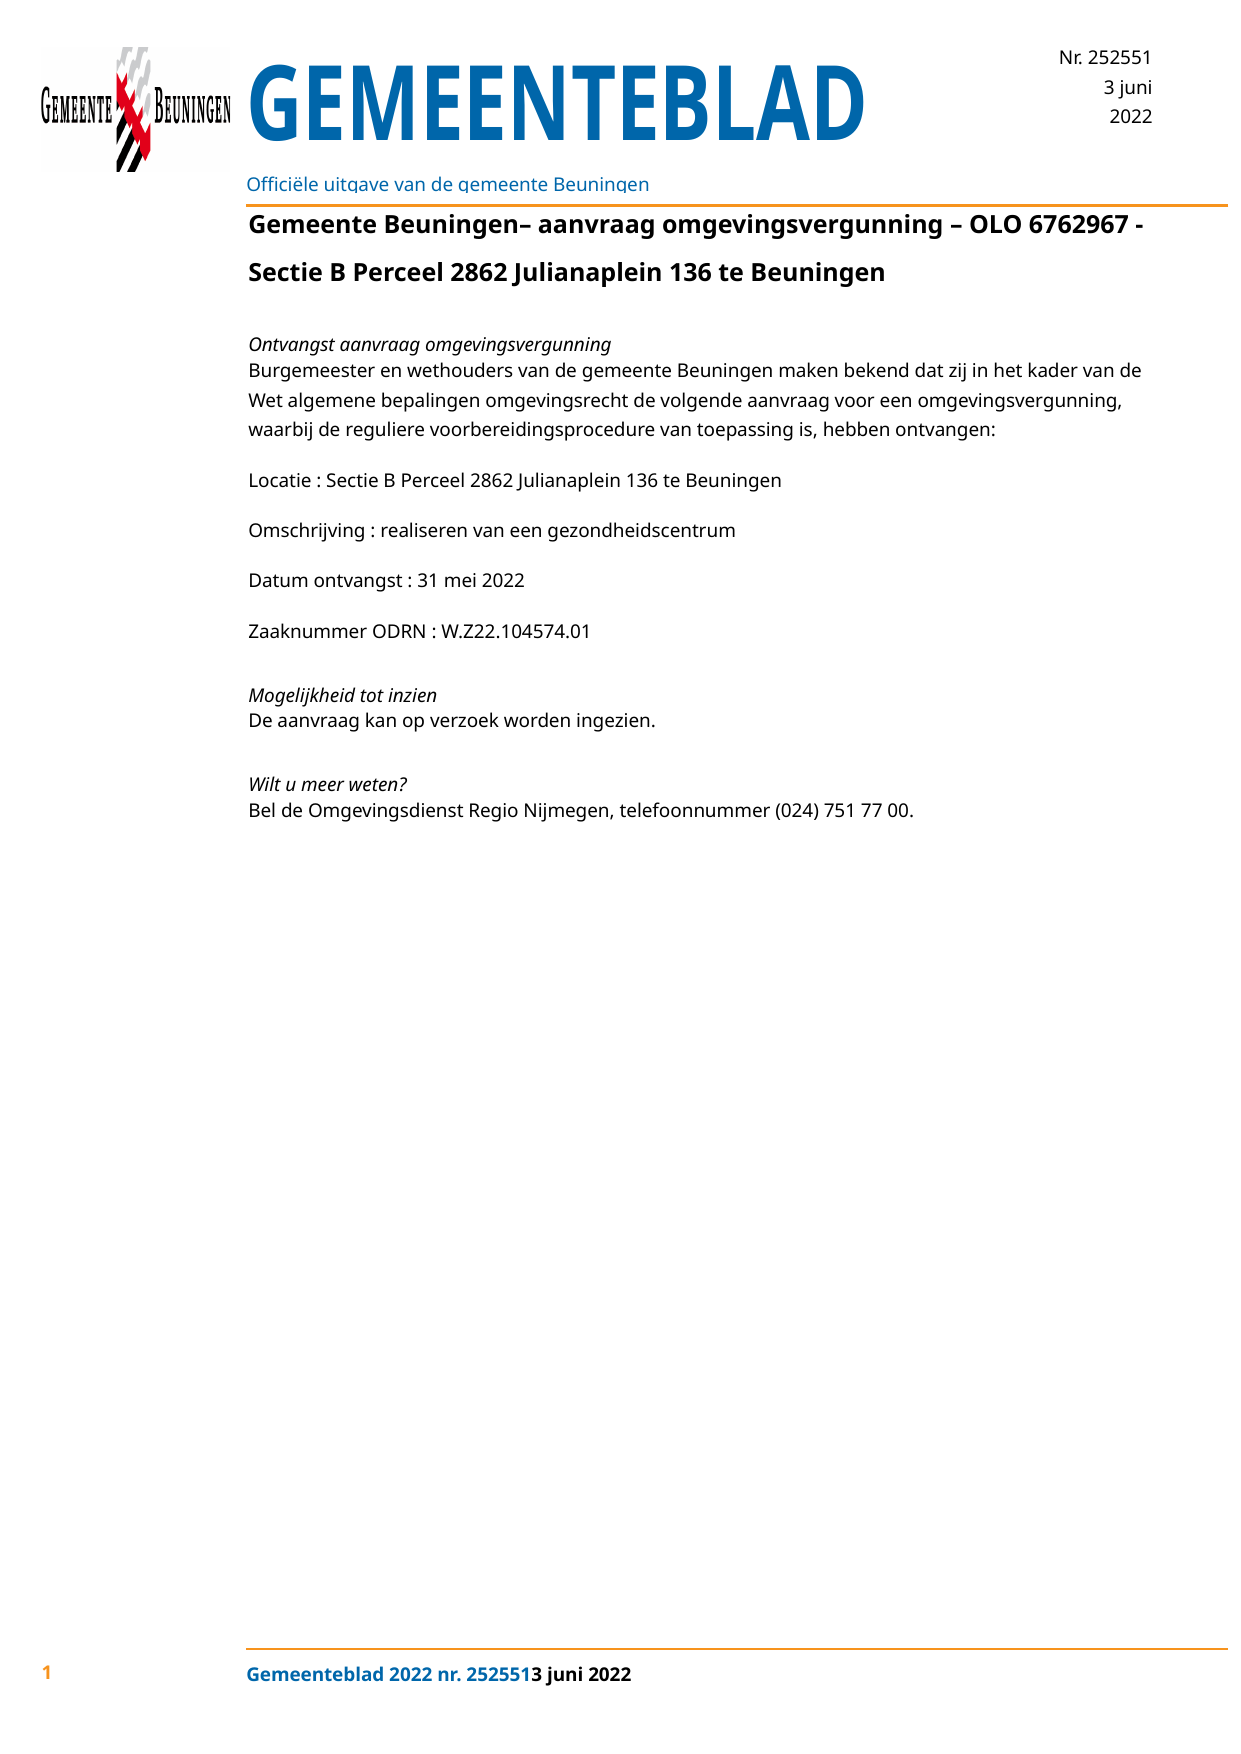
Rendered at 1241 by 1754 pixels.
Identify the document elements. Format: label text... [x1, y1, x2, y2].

text Mogelijkheid tot inzien [248, 682, 1152, 708]
text Zaaknummer ODRN : W.Z22.104574.01 [248, 618, 1152, 644]
text Bel de Omgevingsdienst Regio Nijmegen, telefoonnummer (024) 751 77 00. [248, 797, 1152, 823]
text Burgemeester en wethouders van de gemeente Beuningen maken bekend dat zij in het kader van de Wet algemene bepalingen omgevingsrecht de volgende aanvraag voor een omgevingsvergunning, waarbij de reguliere voorbereidingsprocedure van toepassing is, hebben ontvangen: [248, 357, 1152, 442]
text Omschrijving : realiseren van een gezondheidscentrum [248, 517, 1152, 543]
text De aanvraag kan op verzoek worden ingezien. [248, 708, 1152, 733]
text Wilt u meer weten? [248, 772, 1152, 797]
text Ontvangst aanvraag omgevingsvergunning [248, 331, 1152, 357]
text Datum ontvangst : 31 mei 2022 [248, 568, 1152, 593]
text Gemeente Beuningen– aanvraag omgevingsvergunning – OLO 6762967 - Sectie B Perceel 2862 Julianaplein 136 te Beuningen [248, 207, 1152, 288]
text Locatie : Sectie B Perceel 2862 Julianaplein 136 te Beuningen [248, 467, 1152, 492]
picture [41, 47, 231, 172]
